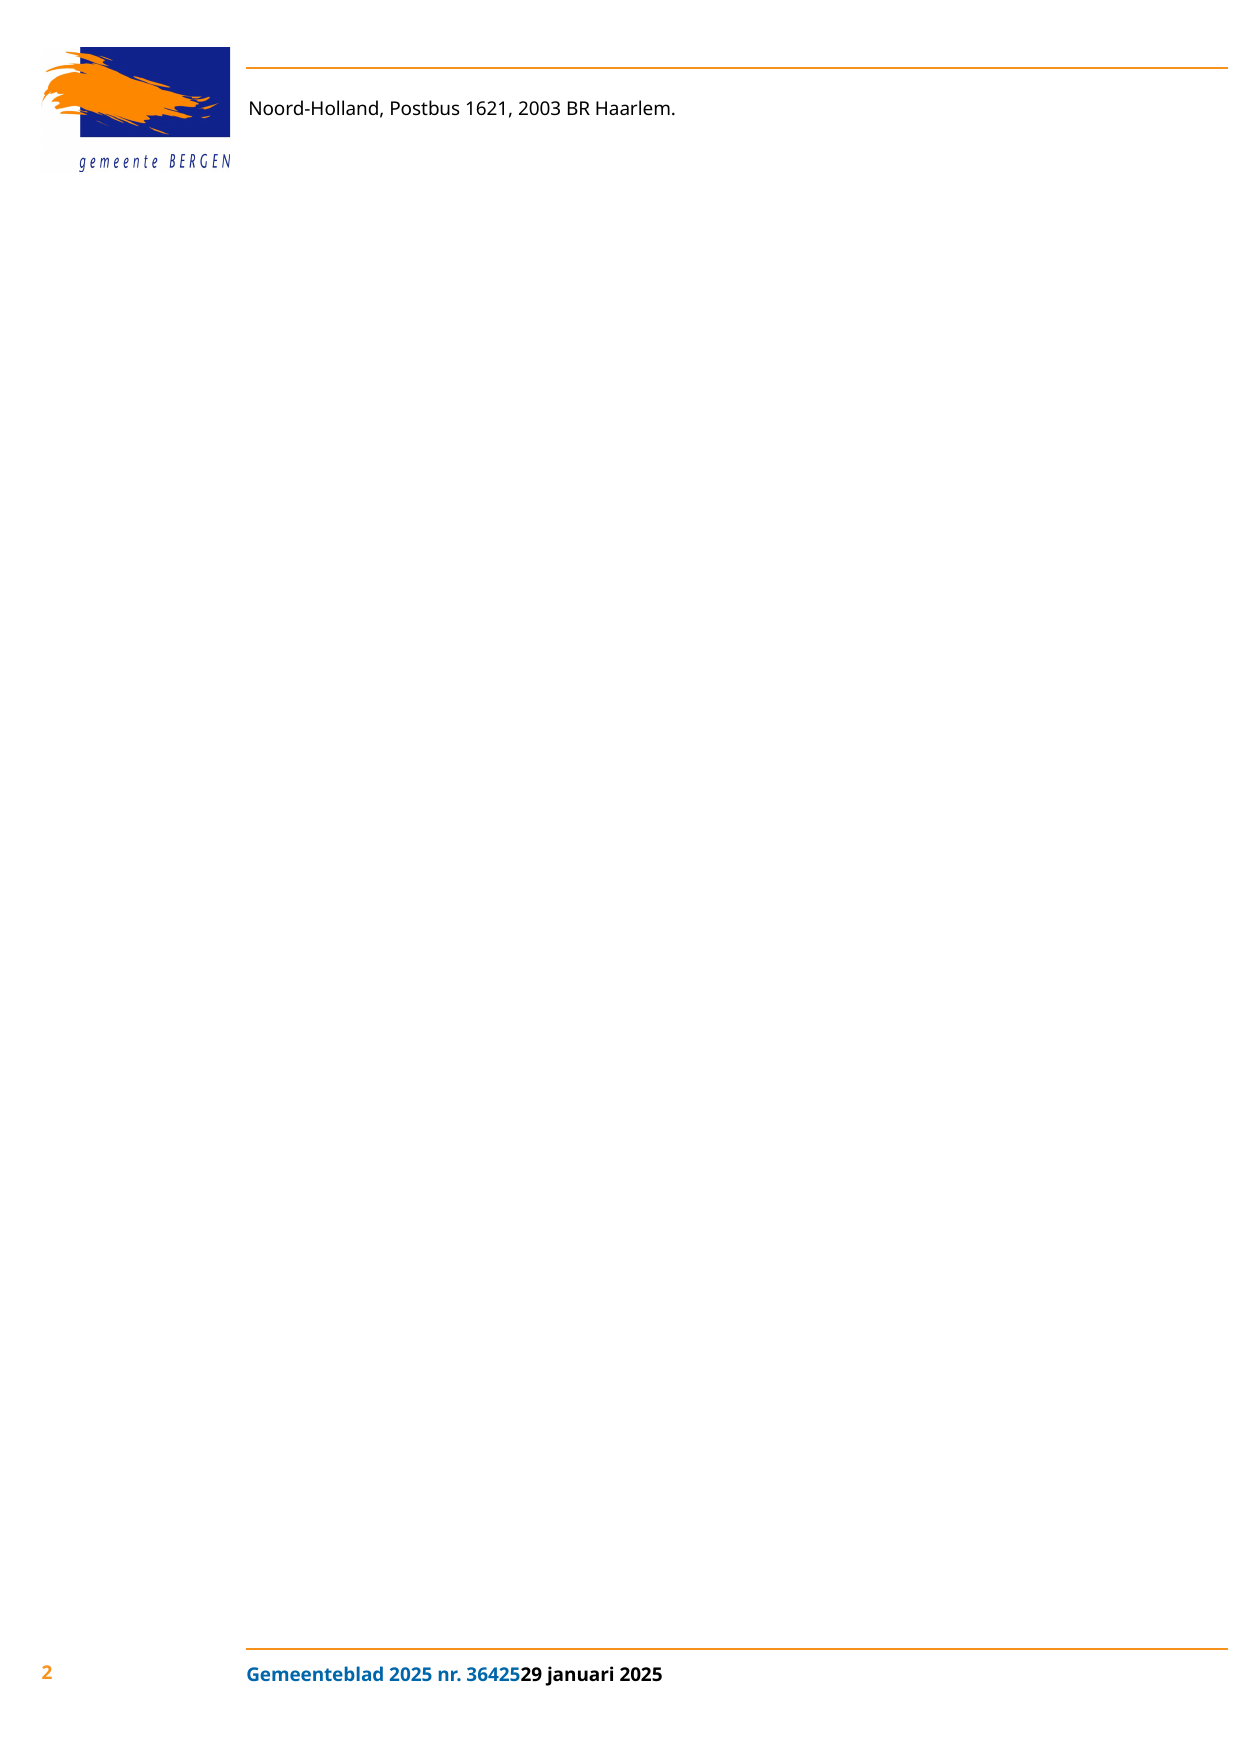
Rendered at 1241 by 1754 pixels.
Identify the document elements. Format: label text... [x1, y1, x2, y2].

picture [41, 47, 231, 172]
text Noord-Holland, Postbus 1621, 2003 BR Haarlem. [248, 95, 1152, 121]
